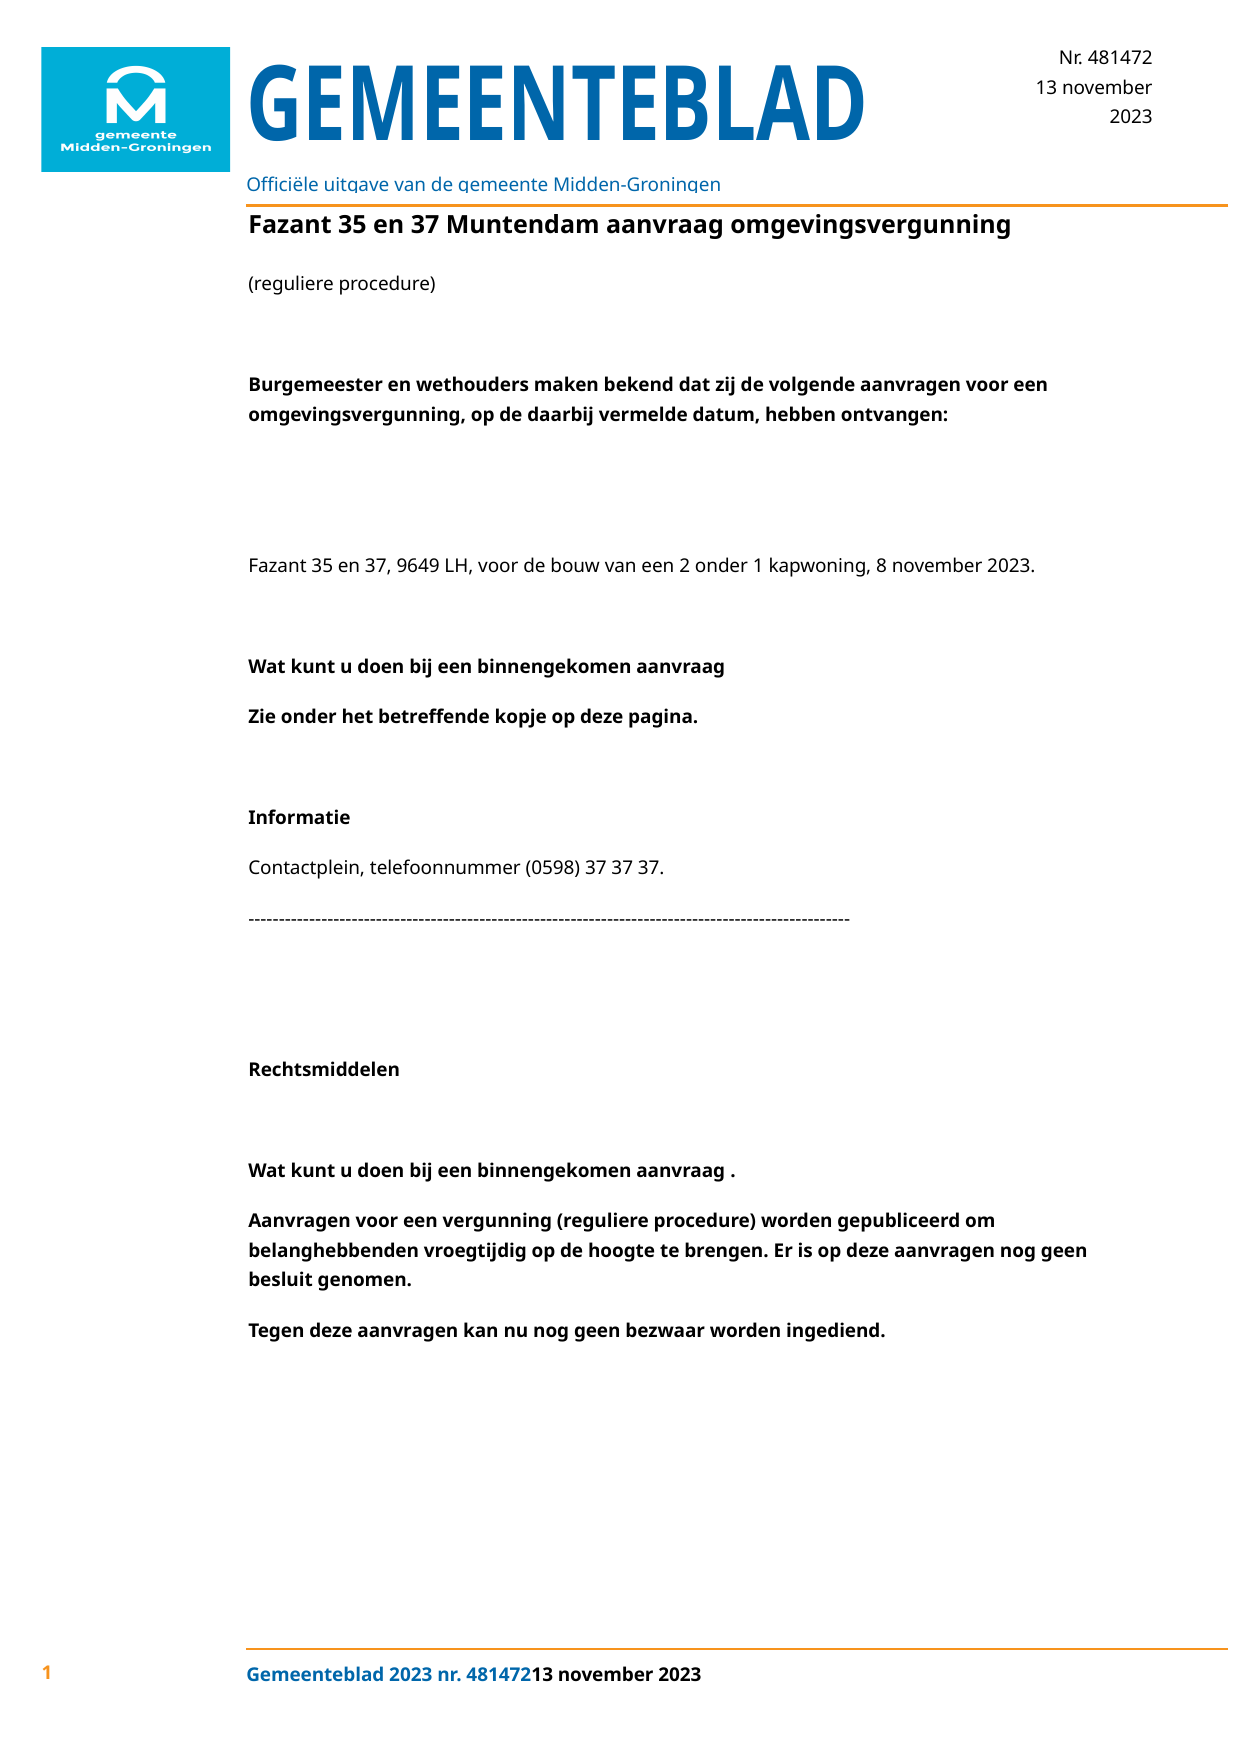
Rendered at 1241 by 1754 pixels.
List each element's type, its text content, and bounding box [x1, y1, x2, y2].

text --------------------------------------------------------------------------------------------------- [248, 905, 1152, 931]
text Informatie [248, 804, 1152, 830]
text Burgemeester en wethouders maken bekend dat zij de volgende aanvragen voor een omgevingsvergunning, op de daarbij vermelde datum, hebben ontvangen: [248, 371, 1152, 426]
text Zie onder het betreffende kopje op deze pagina. [248, 703, 1152, 729]
text Aanvragen voor een vergunning (reguliere procedure) worden gepubliceerd om belanghebbenden vroegtijdig op de hoogte te brengen. Er is op deze aanvragen nog geen besluit genomen. [248, 1207, 1152, 1292]
text Fazant 35 en 37 Muntendam aanvraag omgevingsvergunning [248, 207, 1152, 241]
text Fazant 35 en 37, 9649 LH, voor de bouw van een 2 onder 1 kapwoning, 8 november 2023. [248, 552, 1152, 578]
text Tegen deze aanvragen kan nu nog geen bezwaar worden ingediend. [248, 1317, 1152, 1343]
text Wat kunt u doen bij een binnengekomen aanvraag . [248, 1157, 1152, 1183]
text Rechtsmiddelen [248, 1056, 1152, 1082]
picture [108, 66, 164, 82]
text (reguliere procedure) [248, 270, 1152, 296]
picture [184, 146, 190, 153]
text Contactplein, telefoonnummer (0598) 37 37 37. [248, 854, 1152, 880]
text Wat kunt u doen bij een binnengekomen aanvraag [248, 653, 1152, 678]
picture [107, 89, 165, 122]
